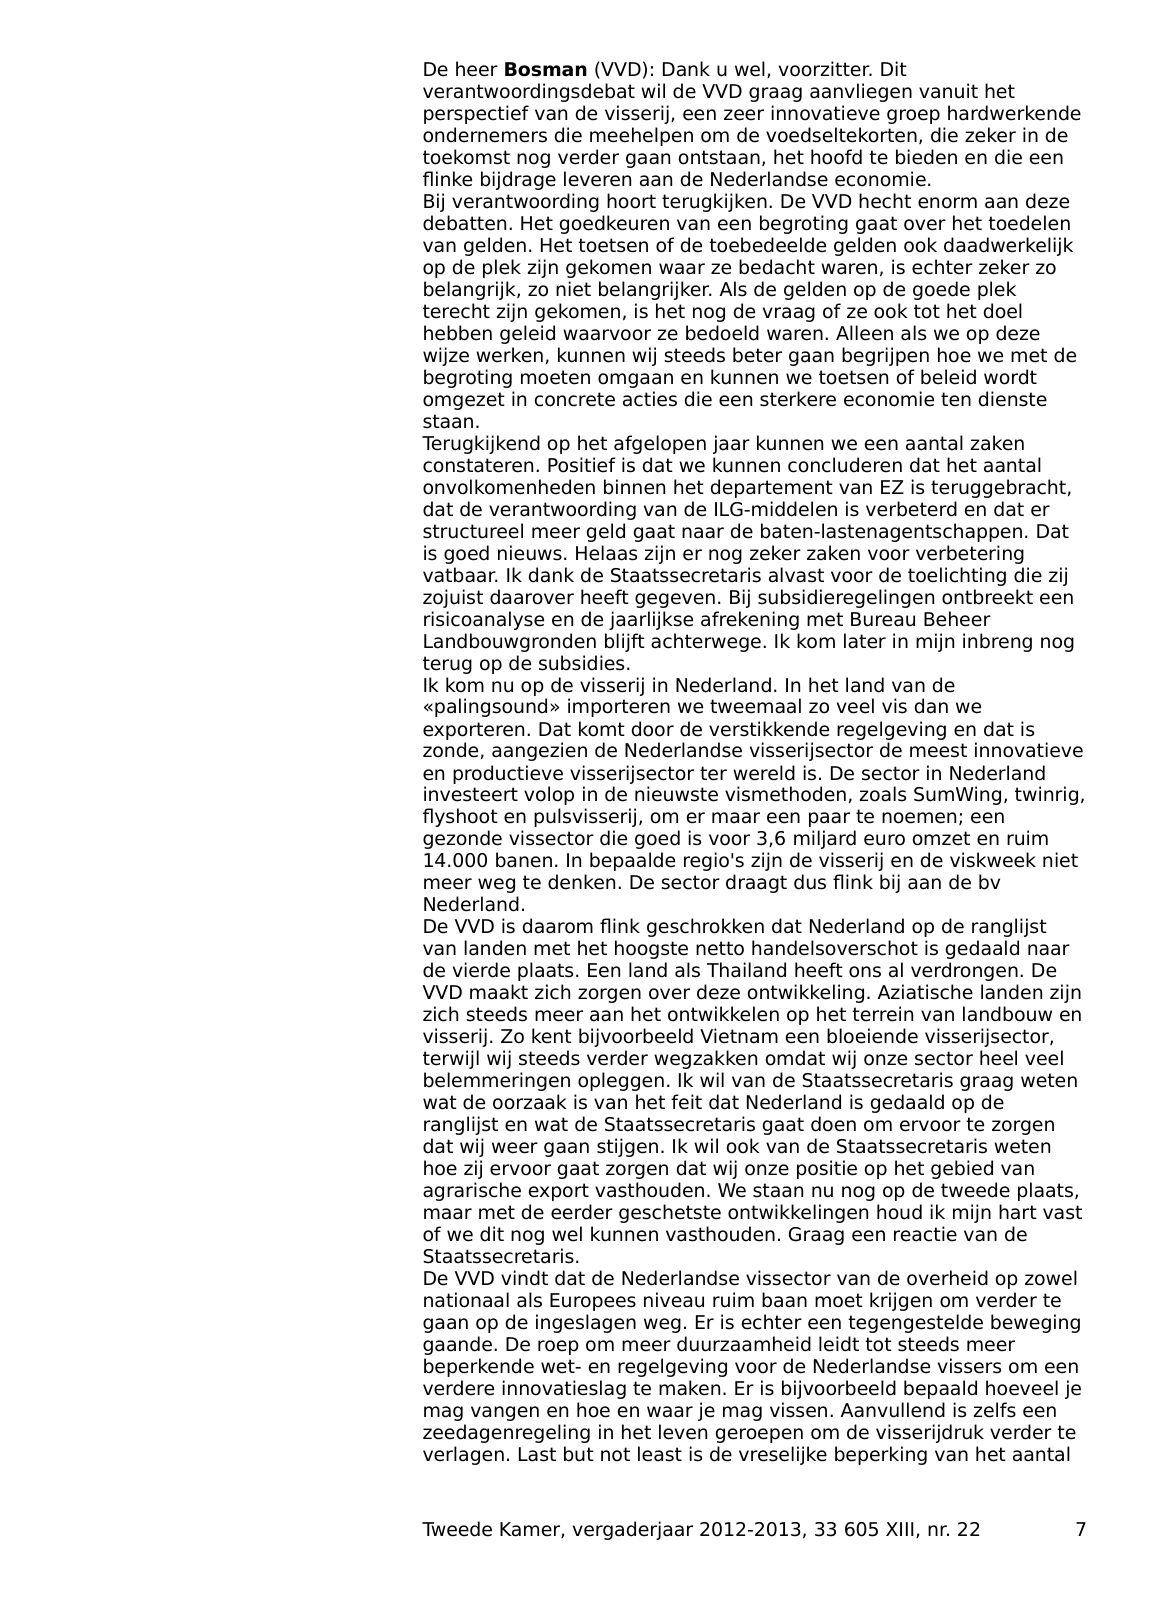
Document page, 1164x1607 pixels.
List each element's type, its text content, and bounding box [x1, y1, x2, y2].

text Terugkijkend op het afgelopen jaar kunnen we een aantal zaken constateren. Positief is dat we kunnen concluderen dat het aantal onvolkomenheden binnen het departement van EZ is teruggebracht, dat de verantwoording van de ILG-middelen is verbeterd en dat er structureel meer geld gaat naar de baten-lastenagentschappen. Dat is goed nieuws. Helaas zijn er nog zeker zaken voor verbetering vatbaar. Ik dank de Staatssecretaris alvast voor de toelichting die zij zojuist daarover heeft gegeven. Bij subsidieregelingen ontbreekt een risicoanalyse en de jaarlijkse afrekening met Bureau Beheer Landbouwgronden blijft achterwege. Ik kom later in mijn inbreng nog terug op de subsidies. [422, 433, 1087, 674]
text De VVD is daarom flink geschrokken dat Nederland op de ranglijst van landen met het hoogste netto handelsoverschot is gedaald naar de vierde plaats. Een land als Thailand heeft ons al verdrongen. De VVD maakt zich zorgen over deze ontwikkeling. Aziatische landen zijn zich steeds meer aan het ontwikkelen op het terrein van landbouw en visserij. Zo kent bijvoorbeeld Vietnam een bloeiende visserijsector, terwijl wij steeds verder wegzakken omdat wij onze sector heel veel belemmeringen opleggen. Ik wil van de Staatssecretaris graag weten wat de oorzaak is van het feit dat Nederland is gedaald op de ranglijst en wat de Staatssecretaris gaat doen om ervoor te zorgen dat wij weer gaan stijgen. Ik wil ook van de Staatssecretaris weten hoe zij ervoor gaat zorgen dat wij onze positie op het gebied van agrarische export vasthouden. We staan nu nog op de tweede plaats, maar met de eerder geschetste ontwikkelingen houd ik mijn hart vast of we dit nog wel kunnen vasthouden. Graag een reactie van de Staatssecretaris. [422, 916, 1087, 1268]
text De VVD vindt dat de Nederlandse vissector van de overheid op zowel nationaal als Europees niveau ruim baan moet krijgen om verder te gaan op de ingeslagen weg. Er is echter een tegengestelde beweging gaande. De roep om meer duurzaamheid leidt tot steeds meer beperkende wet- en regelgeving voor de Nederlandse vissers om een verdere innovatieslag te maken. Er is bijvoorbeeld bepaald hoeveel je mag vangen en hoe en waar je mag vissen. Aanvullend is zelfs een zeedagenregeling in het leven geroepen om de visserijdruk verder te verlagen. Last but not least is de vreselijke beperking van het aantal [422, 1268, 1087, 1466]
text Ik kom nu op de visserij in Nederland. In het land van de «palingsound» importeren we tweemaal zo veel vis dan we exporteren. Dat komt door de verstikkende regelgeving en dat is zonde, aangezien de Nederlandse visserijsector de meest innovatieve en productieve visserijsector ter wereld is. De sector in Nederland investeert volop in de nieuwste vismethoden, zoals SumWing, twinrig, flyshoot en pulsvisserij, om er maar een paar te noemen; een gezonde vissector die goed is voor 3,6 miljard euro omzet en ruim 14.000 banen. In bepaalde regio's zijn de visserij en de viskweek niet meer weg te denken. De sector draagt dus flink bij aan de bv Nederland. [422, 674, 1087, 916]
text Bij verantwoording hoort terugkijken. De VVD hecht enorm aan deze debatten. Het goedkeuren van een begroting gaat over het toedelen van gelden. Het toetsen of de toebedeelde gelden ook daadwerkelijk op de plek zijn gekomen waar ze bedacht waren, is echter zeker zo belangrijk, zo niet belangrijker. Als de gelden op de goede plek terecht zijn gekomen, is het nog de vraag of ze ook tot het doel hebben geleid waarvoor ze bedoeld waren. Alleen als we op deze wijze werken, kunnen wij steeds beter gaan begrijpen hoe we met de begroting moeten omgaan en kunnen we toetsen of beleid wordt omgezet in concrete acties die een sterkere economie ten dienste staan. [422, 191, 1087, 433]
text De heer Bosman (VVD): Dank u wel, voorzitter. Dit verantwoordingsdebat wil de VVD graag aanvliegen vanuit het perspectief van de visserij, een zeer innovatieve groep hardwerkende ondernemers die meehelpen om de voedseltekorten, die zeker in de toekomst nog verder gaan ontstaan, het hoofd te bieden en die een flinke bijdrage leveren aan de Nederlandse economie. [422, 59, 1087, 191]
